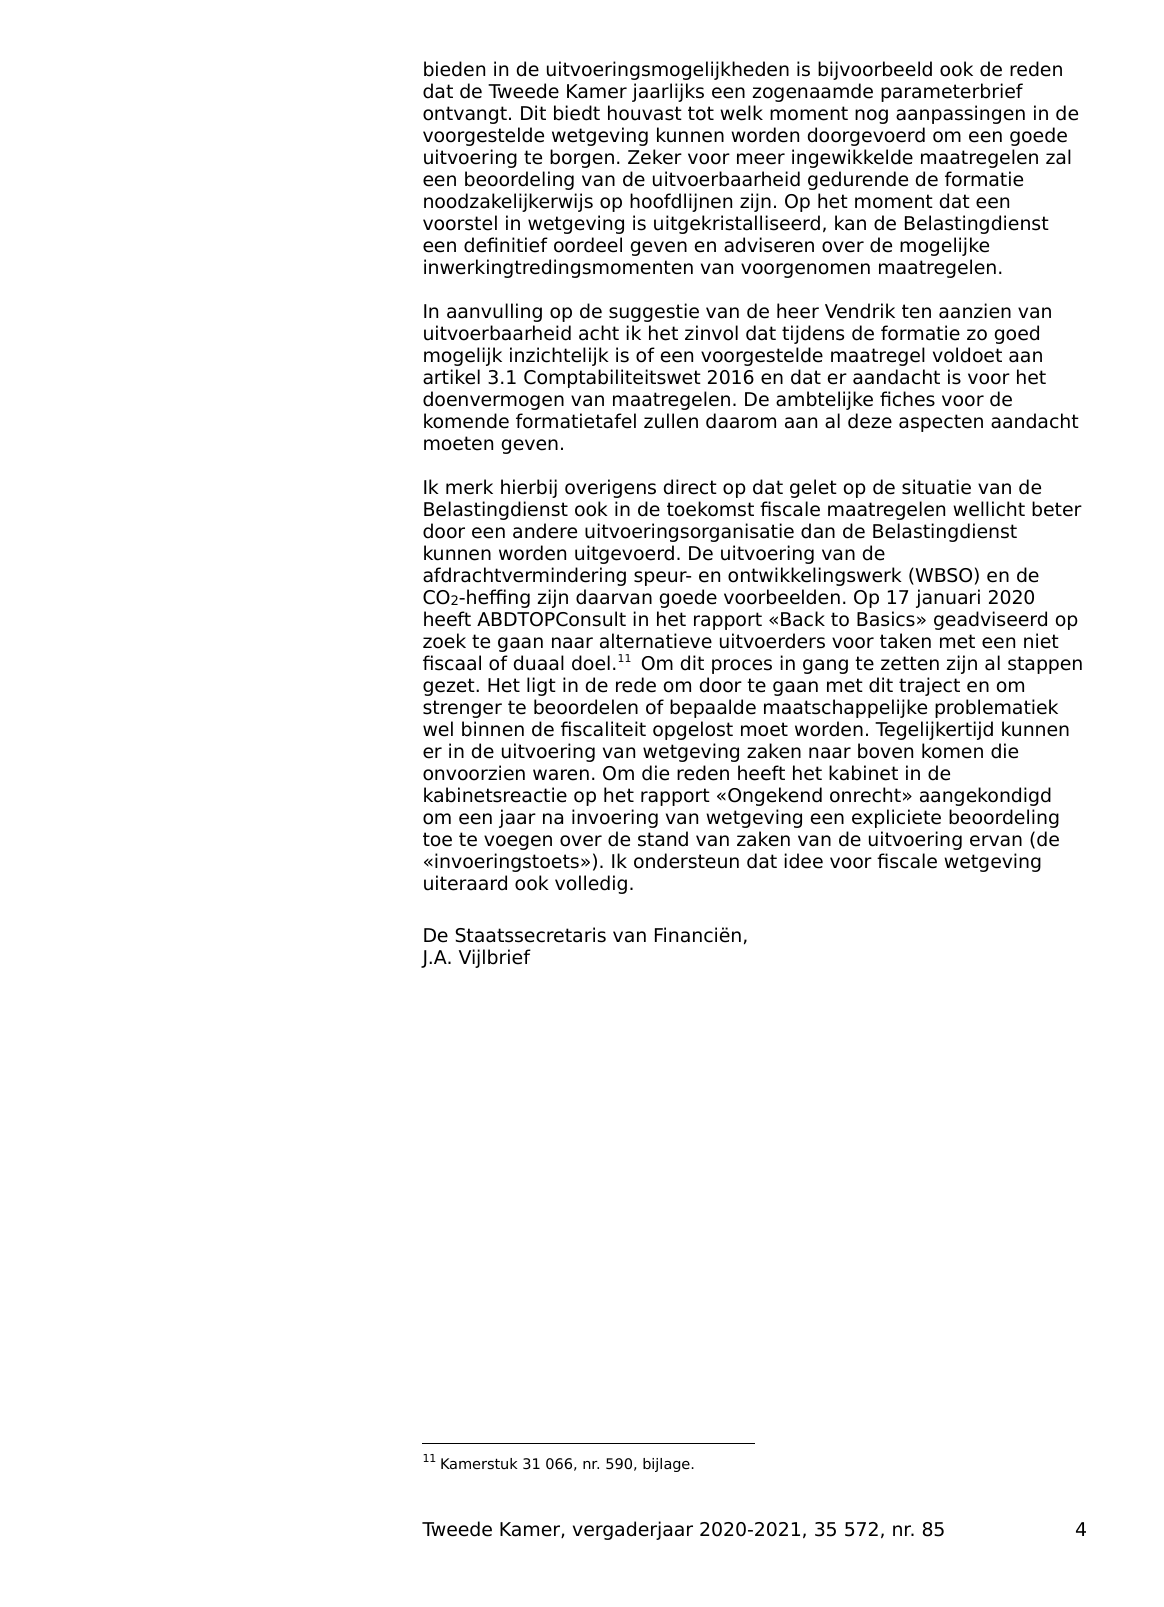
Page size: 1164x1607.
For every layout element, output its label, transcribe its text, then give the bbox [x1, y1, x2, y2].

text Kamerstuk 31 066, nr. 590, bijlage. [422, 1452, 1087, 1474]
text Ik merk hierbij overigens direct op dat gelet op de situatie van de Belastingdienst ook in de toekomst fiscale maatregelen wellicht beter door een andere uitvoeringsorganisatie dan de Belastingdienst kunnen worden uitgevoerd. De uitvoering van de afdrachtvermindering speur- en ontwikkelingswerk (WBSO) en de CO2-heffing zijn daarvan goede voorbeelden. Op 17 januari 2020 heeft ABDTOPConsult in het rapport «Back to Basics» geadviseerd op zoek te gaan naar alternatieve uitvoerders voor taken met een niet fiscaal of duaal doel. Om dit proces in gang te zetten zijn al stappen gezet. Het ligt in de rede om door te gaan met dit traject en om strenger te beoordelen of bepaalde maatschappelijke problematiek wel binnen de fiscaliteit opgelost moet worden. Tegelijkertijd kunnen er in de uitvoering van wetgeving zaken naar boven komen die onvoorzien waren. Om die reden heeft het kabinet in de kabinetsreactie op het rapport «Ongekend onrecht» aangekondigd om een jaar na invoering van wetgeving een expliciete beoordeling toe te voegen over de stand van zaken van de uitvoering ervan (de «invoeringstoets»). Ik ondersteun dat idee voor fiscale wetgeving uiteraard ook volledig. [422, 477, 1087, 895]
text De Staatssecretaris van Financiën, J.A. Vijlbrief [422, 925, 1087, 969]
text bieden in de uitvoeringsmogelijkheden is bijvoorbeeld ook de reden dat de Tweede Kamer jaarlijks een zogenaamde parameterbrief ontvangt. Dit biedt houvast tot welk moment nog aanpassingen in de voorgestelde wetgeving kunnen worden doorgevoerd om een goede uitvoering te borgen. Zeker voor meer ingewikkelde maatregelen zal een beoordeling van de uitvoerbaarheid gedurende de formatie noodzakelijkerwijs op hoofdlijnen zijn. Op het moment dat een voorstel in wetgeving is uitgekristalliseerd, kan de Belastingdienst een definitief oordeel geven en adviseren over de mogelijke inwerkingtredingsmomenten van voorgenomen maatregelen. [422, 59, 1087, 279]
text In aanvulling op de suggestie van de heer Vendrik ten aanzien van uitvoerbaarheid acht ik het zinvol dat tijdens de formatie zo goed mogelijk inzichtelijk is of een voorgestelde maatregel voldoet aan artikel 3.1 Comptabiliteitswet 2016 en dat er aandacht is voor het doenvermogen van maatregelen. De ambtelijke fiches voor de komende formatietafel zullen daarom aan al deze aspecten aandacht moeten geven. [422, 301, 1087, 455]
